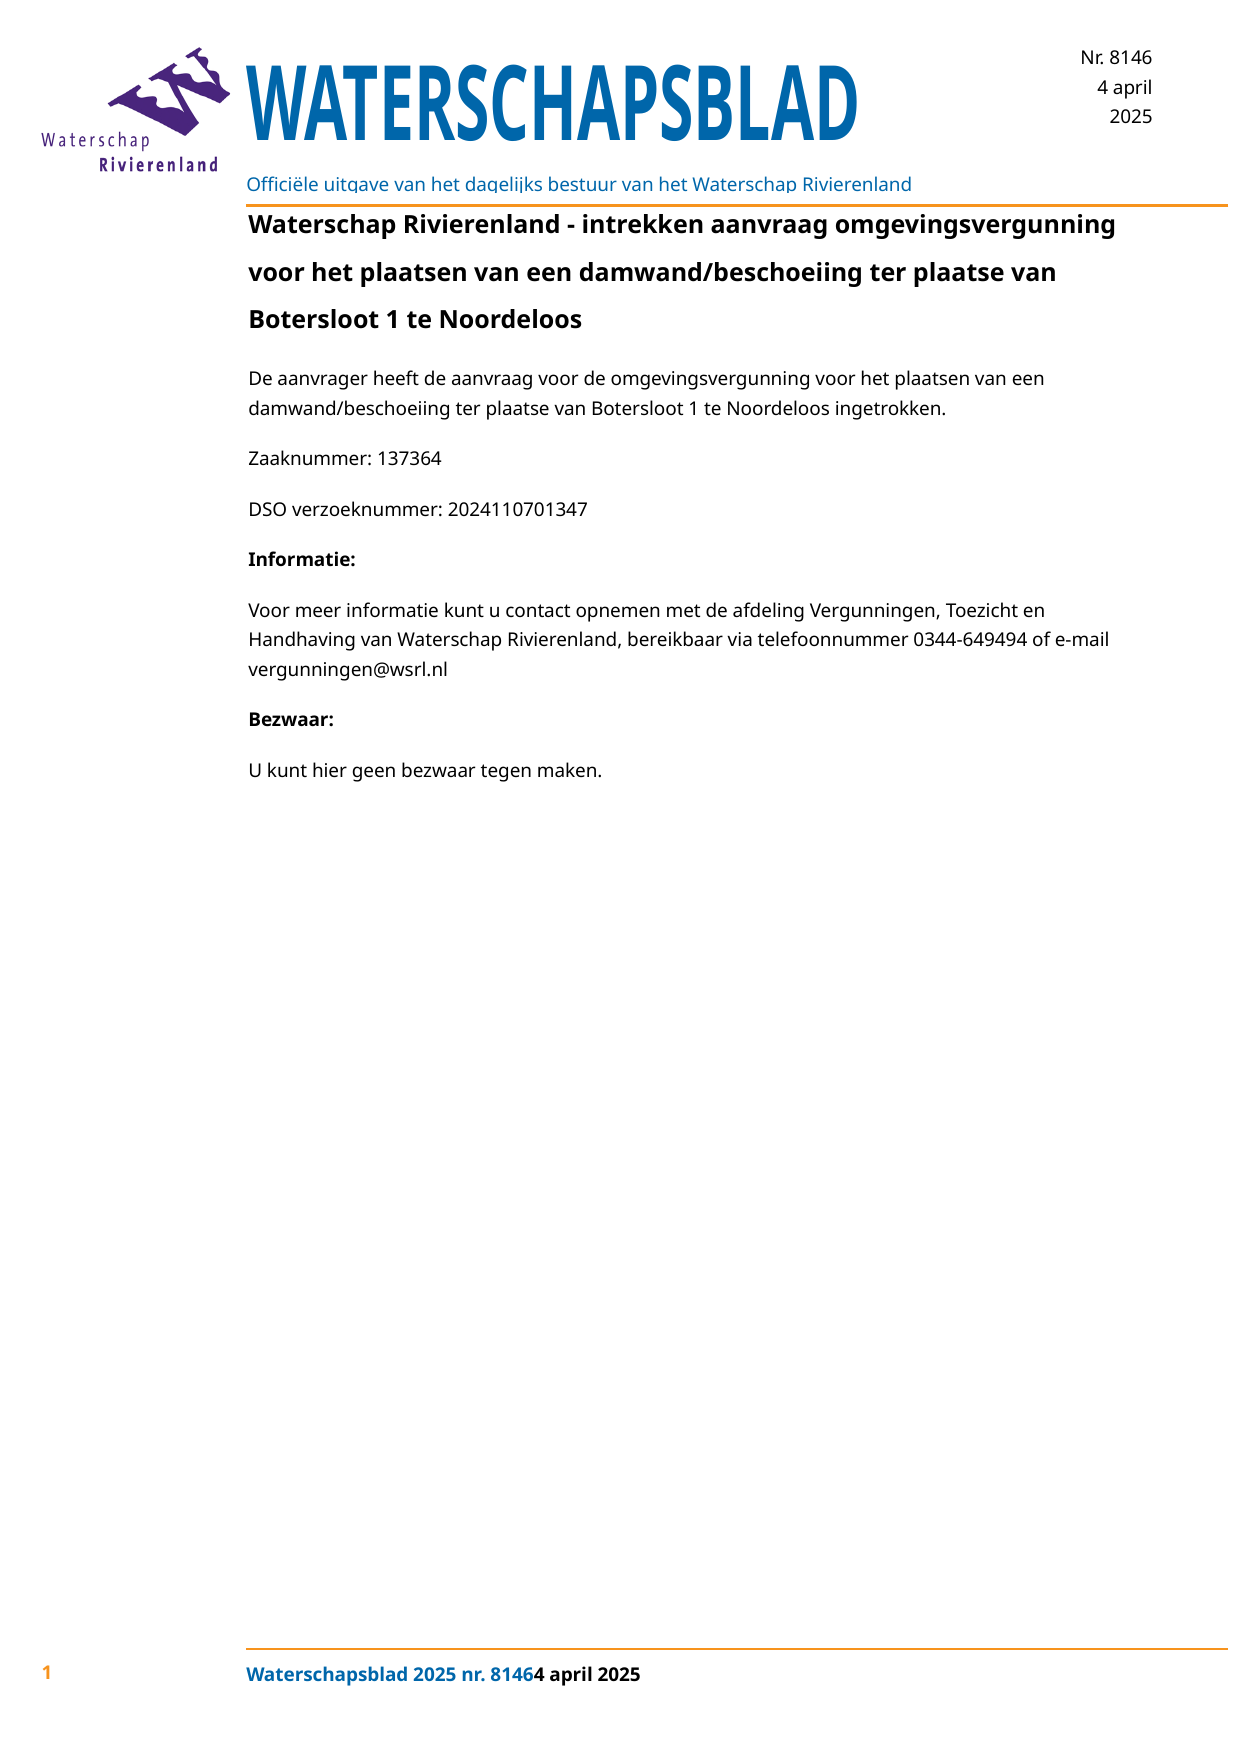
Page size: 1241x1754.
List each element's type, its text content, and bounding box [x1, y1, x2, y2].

text Bezwaar: [248, 706, 1152, 732]
text U kunt hier geen bezwaar tegen maken. [248, 757, 1152, 782]
text Zaaknummer: 137364 [248, 446, 1152, 471]
text Informatie: [248, 546, 1152, 572]
text Waterschap Rivierenland - intrekken aanvraag omgevingsvergunning voor het plaatsen van een damwand/beschoeiing ter plaatse van Botersloot 1 te Noordeloos [248, 207, 1152, 336]
picture [41, 47, 231, 172]
text Voor meer informatie kunt u contact opnemen met de afdeling Vergunningen, Toezicht en Handhaving van Waterschap Rivierenland, bereikbaar via telefoonnummer 0344-649494 of e-mail vergunningen@wsrl.nl [248, 597, 1152, 682]
text DSO verzoeknummer: 2024110701347 [248, 496, 1152, 522]
text De aanvrager heeft de aanvraag voor de omgevingsvergunning voor het plaatsen van een damwand/beschoeiing ter plaatse van Botersloot 1 te Noordeloos ingetrokken. [248, 366, 1152, 421]
